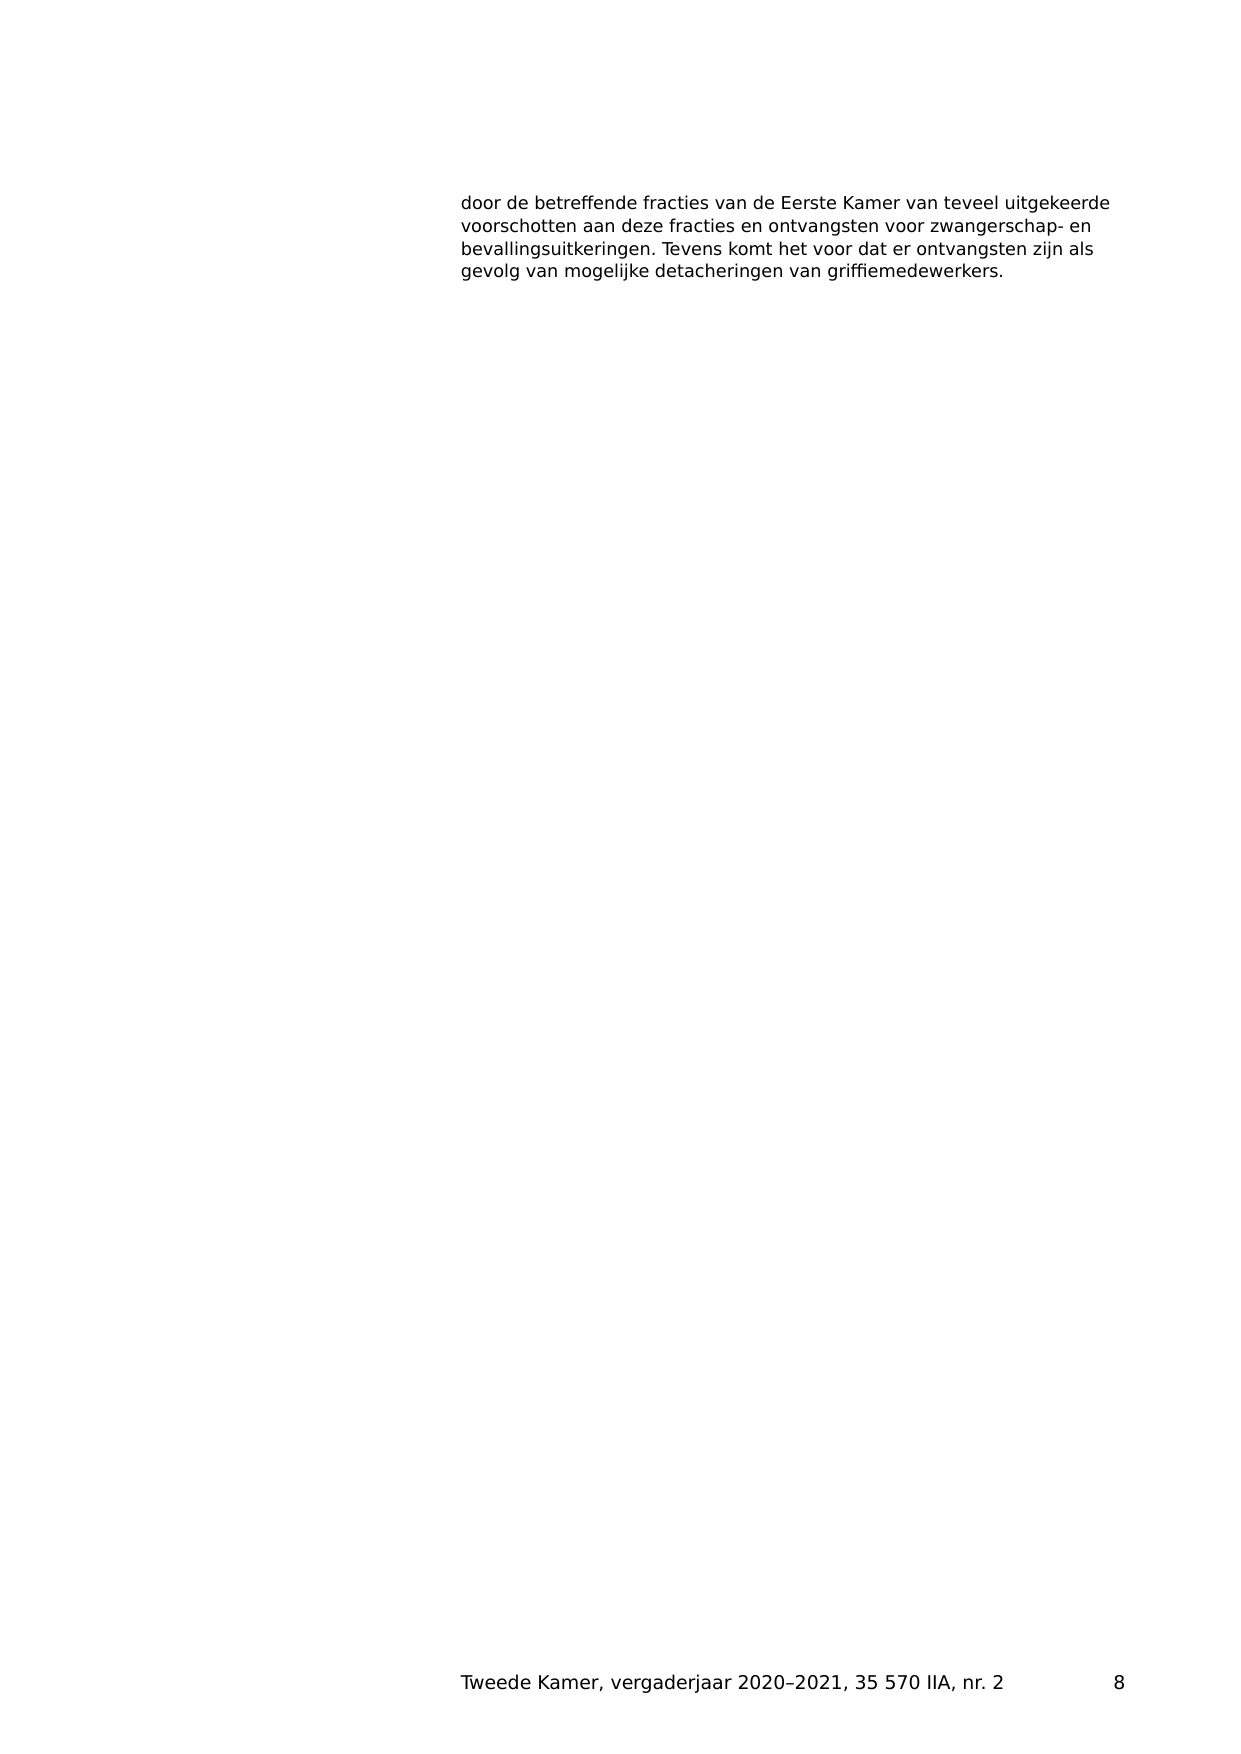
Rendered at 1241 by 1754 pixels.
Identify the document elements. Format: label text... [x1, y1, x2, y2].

text door de betreffende fracties van de Eerste Kamer van teveel uitgekeerde voorschotten aan deze fracties en ontvangsten voor zwangerschap- en bevallingsuitkeringen. Tevens komt het voor dat er ontvangsten zijn als gevolg van mogelijke detacheringen van griffiemedewerkers. [461, 191, 1125, 282]
